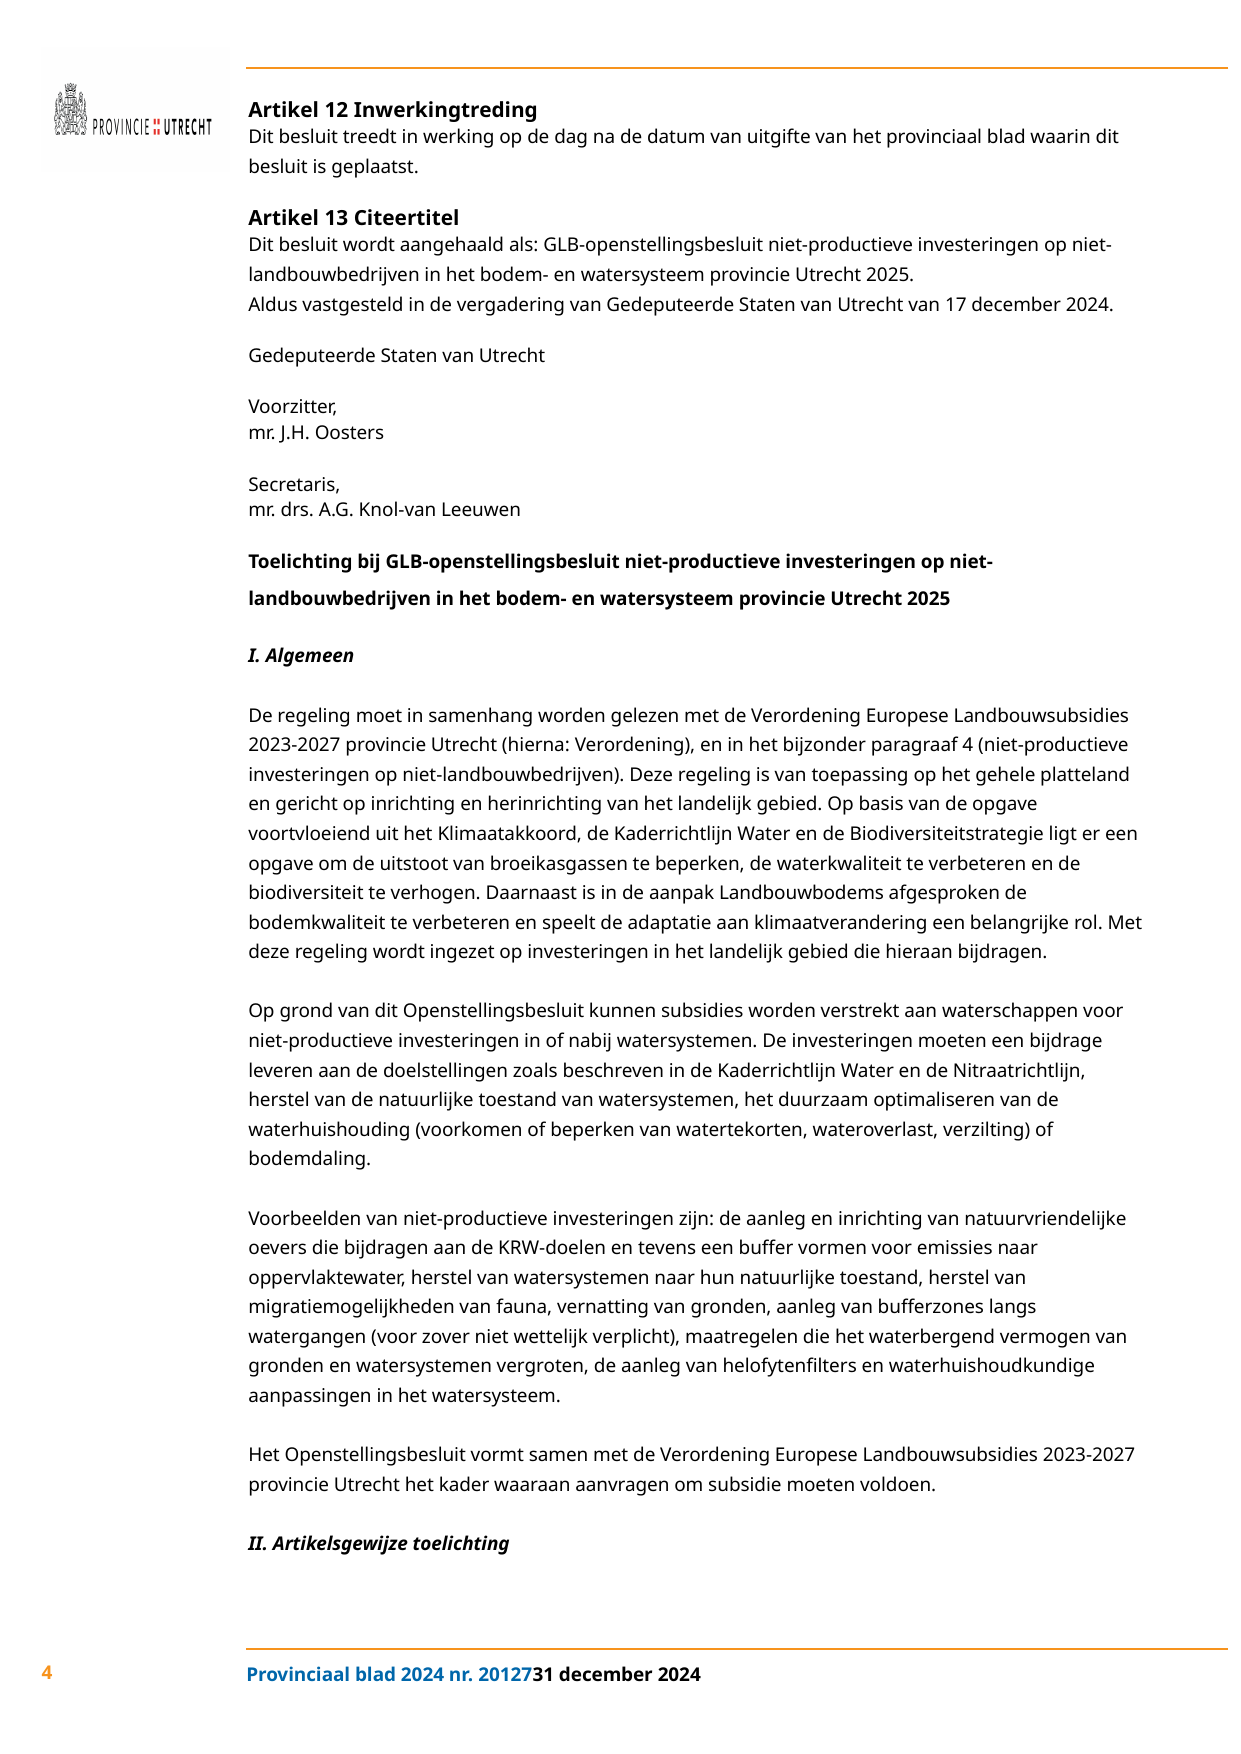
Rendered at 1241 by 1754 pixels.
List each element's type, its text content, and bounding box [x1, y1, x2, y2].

text mr. drs. A.G. Knol-van Leeuwen [248, 497, 1152, 522]
text I. Algemeen [248, 643, 1152, 668]
text Voorbeelden van niet-productieve investeringen zijn: de aanleg en inrichting van natuurvriendelijke oevers die bijdragen aan de KRW-doelen en tevens een buffer vormen voor emissies naar oppervlaktewater, herstel van watersystemen naar hun natuurlijke toestand, herstel van migratiemogelijkheden van fauna, vernatting van gronden, aanleg van bufferzones langs watergangen (voor zover niet wettelijk verplicht), maatregelen die het waterbergend vermogen van gronden en watersystemen vergroten, de aanleg van helofytenfilters en waterhuishoudkundige aanpassingen in het watersysteem. [248, 1205, 1152, 1408]
text Dit besluit treedt in werking op de dag na de datum van uitgifte van het provinciaal blad waarin dit besluit is geplaatst. [248, 123, 1152, 178]
text Op grond van dit Openstellingsbesluit kunnen subsidies worden verstrekt aan waterschappen voor niet-productieve investeringen in of nabij watersystemen. De investeringen moeten een bijdrage leveren aan de doelstellingen zoals beschreven in de Kaderrichtlijn Water en de Nitraatrichtlijn, herstel van de natuurlijke toestand van watersystemen, het duurzaam optimaliseren van de waterhuishouding (voorkomen of beperken van watertekorten, wateroverlast, verzilting) of bodemdaling. [248, 998, 1152, 1171]
text Artikel 12 Inwerkingtreding [248, 95, 1152, 123]
picture [41, 47, 231, 172]
text mr. J.H. Oosters [248, 419, 1152, 445]
text Artikel 13 Citeertitel [248, 203, 1152, 232]
text II. Artikelsgewijze toelichting [248, 1530, 1152, 1556]
text Voorzitter, [248, 394, 1152, 419]
text De regeling moet in samenhang worden gelezen met de Verordening Europese Landbouwsubsidies 2023-2027 provincie Utrecht (hierna: Verordening), en in het bijzonder paragraaf 4 (niet-productieve investeringen op niet-landbouwbedrijven). Deze regeling is van toepassing op het gehele platteland en gericht op inrichting en herinrichting van het landelijk gebied. Op basis van de opgave voortvloeiend uit het Klimaatakkoord, de Kaderrichtlijn Water en de Biodiversiteitstrategie ligt er een opgave om de uitstoot van broeikasgassen te beperken, de waterkwaliteit te verbeteren en de biodiversiteit te verhogen. Daarnaast is in de aanpak Landbouwbodems afgesproken de bodemkwaliteit te verbeteren en speelt de adaptatie aan klimaatverandering een belangrijke rol. Met deze regeling wordt ingezet op investeringen in het landelijk gebied die hieraan bijdragen. [248, 702, 1152, 964]
text Toelichting bij GLB-openstellingsbesluit niet-productieve investeringen op niet-landbouwbedrijven in het bodem- en watersysteem provincie Utrecht 2025 [248, 548, 1152, 613]
text Gedeputeerde Staten van Utrecht [248, 342, 1152, 368]
text Secretaris, [248, 471, 1152, 497]
text Aldus vastgesteld in de vergadering van Gedeputeerde Staten van Utrecht van 17 december 2024. [248, 291, 1152, 317]
text Het Openstellingsbesluit vormt samen met de Verordening Europese Landbouwsubsidies 2023-2027 provincie Utrecht het kader waaraan aanvragen om subsidie moeten voldoen. [248, 1441, 1152, 1497]
text Dit besluit wordt aangehaald als: GLB-openstellingsbesluit niet-productieve investeringen op niet-landbouwbedrijven in het bodem- en watersysteem provincie Utrecht 2025. [248, 232, 1152, 287]
